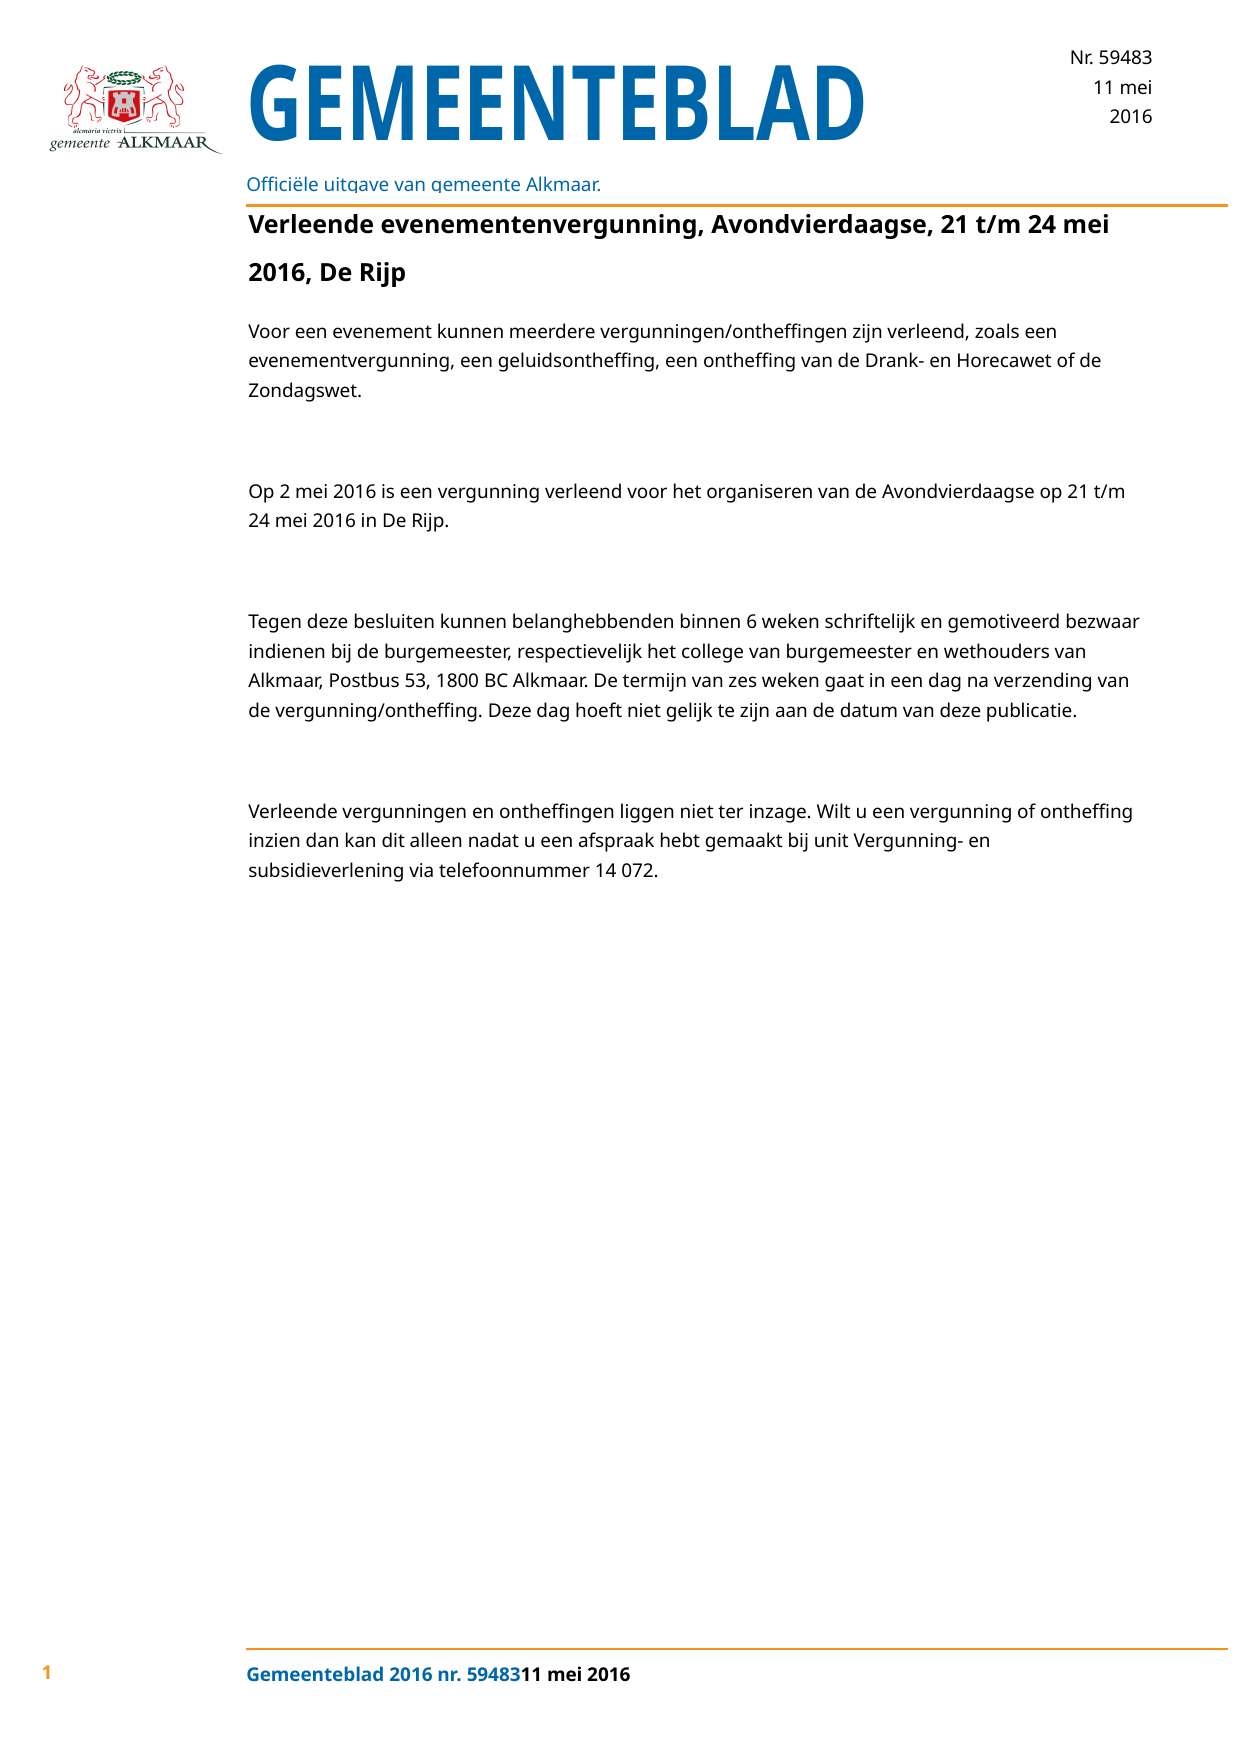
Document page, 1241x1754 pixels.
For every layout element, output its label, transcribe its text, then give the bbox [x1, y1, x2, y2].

text Voor een evenement kunnen meerdere vergunningen/ontheffingen zijn verleend, zoals een evenementvergunning, een geluidsontheffing, een ontheffing van de Drank- en Horecawet of de Zondagswet. [248, 318, 1152, 403]
text Op 2 mei 2016 is een vergunning verleend voor het organiseren van de Avondvierdaagse op 21 t/m 24 mei 2016 in De Rijp. [248, 478, 1152, 533]
text Verleende vergunningen en ontheffingen liggen niet ter inzage. Wilt u een vergunning of ontheffing inzien dan kan dit alleen nadat u een afspraak hebt gemaakt bij unit Vergunning- en subsidieverlening via telefoonnummer 14 072. [248, 798, 1152, 883]
text Tegen deze besluiten kunnen belanghebbenden binnen 6 weken schriftelijk en gemotiveerd bezwaar indienen bij de burgemeester, respectievelijk het college van burgemeester en wethouders van Alkmaar, Postbus 53, 1800 BC Alkmaar. De termijn van zes weken gaat in een dag na verzending van de vergunning/ontheffing. Deze dag hoeft niet gelijk te zijn aan de datum van deze publicatie. [248, 608, 1152, 723]
text Verleende evenementenvergunning, Avondvierdaagse, 21 t/m 24 mei 2016, De Rijp [248, 207, 1152, 288]
picture [41, 47, 231, 172]
